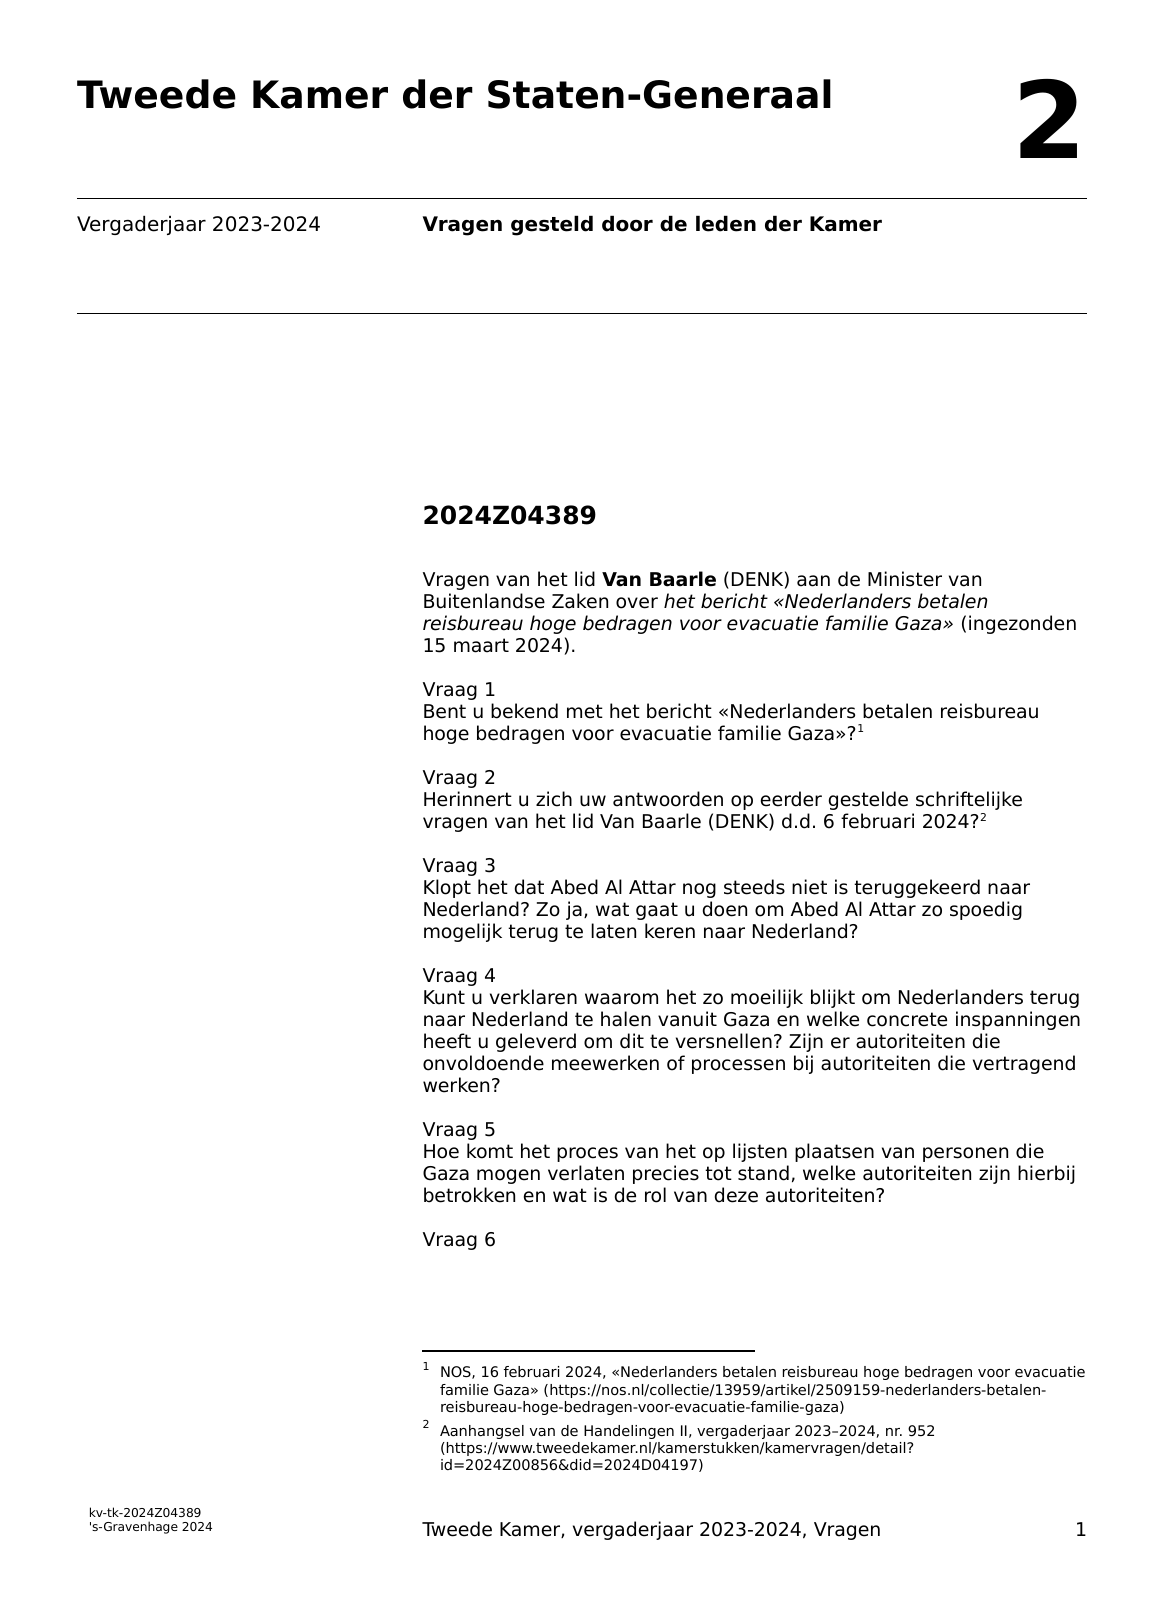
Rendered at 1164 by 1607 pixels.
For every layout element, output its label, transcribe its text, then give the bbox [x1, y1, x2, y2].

text Klopt het dat Abed Al Attar nog steeds niet is teruggekeerd naar Nederland? Zo ja, wat gaat u doen om Abed Al Attar zo spoedig mogelijk terug te laten keren naar Nederland? [422, 877, 1087, 943]
text Vraag 2 [422, 767, 1087, 789]
text Hoe komt het proces van het op lijsten plaatsen van personen die Gaza mogen verlaten precies tot stand, welke autoriteiten zijn hierbij betrokken en wat is de rol van deze autoriteiten? [422, 1141, 1087, 1207]
text Vragen van het lid Van Baarle (DENK) aan de Minister van Buitenlandse Zaken over het bericht «Nederlanders betalen reisbureau hoge bedragen voor evacuatie familie Gaza» (ingezonden 15 maart 2024). [422, 569, 1087, 657]
text Aanhangsel van de Handelingen II, vergaderjaar 2023–2024, nr. 952 (https://www.tweedekamer.nl/kamerstukken/kamervragen/detail?id=2024Z00856&did=2024D04197) [422, 1418, 1087, 1474]
table_header 2 [886, 59, 1087, 198]
table_header Tweede Kamer der Staten-Generaal [77, 59, 886, 198]
text Vraag 4 [422, 965, 1087, 987]
text Kunt u verklaren waarom het zo moeilijk blijkt om Nederlanders terug naar Nederland te halen vanuit Gaza en welke concrete inspanningen heeft u geleverd om dit te versnellen? Zijn er autoriteiten die onvoldoende meewerken of processen bij autoriteiten die vertragend werken? [422, 987, 1087, 1097]
table_cell Vragen gesteld door de leden der Kamer [422, 199, 1087, 313]
text Vraag 1 [422, 679, 1087, 701]
text NOS, 16 februari 2024, «Nederlanders betalen reisbureau hoge bedragen voor evacuatie familie Gaza» (https://nos.nl/collectie/13959/artikel/2509159-nederlanders-betalen-reisbureau-hoge-bedragen-voor-evacuatie-familie-gaza) [422, 1360, 1087, 1416]
text Herinnert u zich uw antwoorden op eerder gestelde schriftelijke vragen van het lid Van Baarle (DENK) d.d. 6 februari 2024? [422, 789, 1087, 833]
table_cell Vergaderjaar 2023-2024 [77, 199, 422, 313]
text Bent u bekend met het bericht «Nederlanders betalen reisbureau hoge bedragen voor evacuatie familie Gaza»? [422, 701, 1087, 745]
text 's-Gravenhage 2024 [88, 1520, 323, 1534]
text 2024Z04389 [422, 501, 1087, 531]
text kv-tk-2024Z04389 [88, 1506, 323, 1520]
text Vraag 5 [422, 1119, 1087, 1141]
text Vraag 3 [422, 855, 1087, 877]
text Vraag 6 [422, 1229, 1087, 1251]
